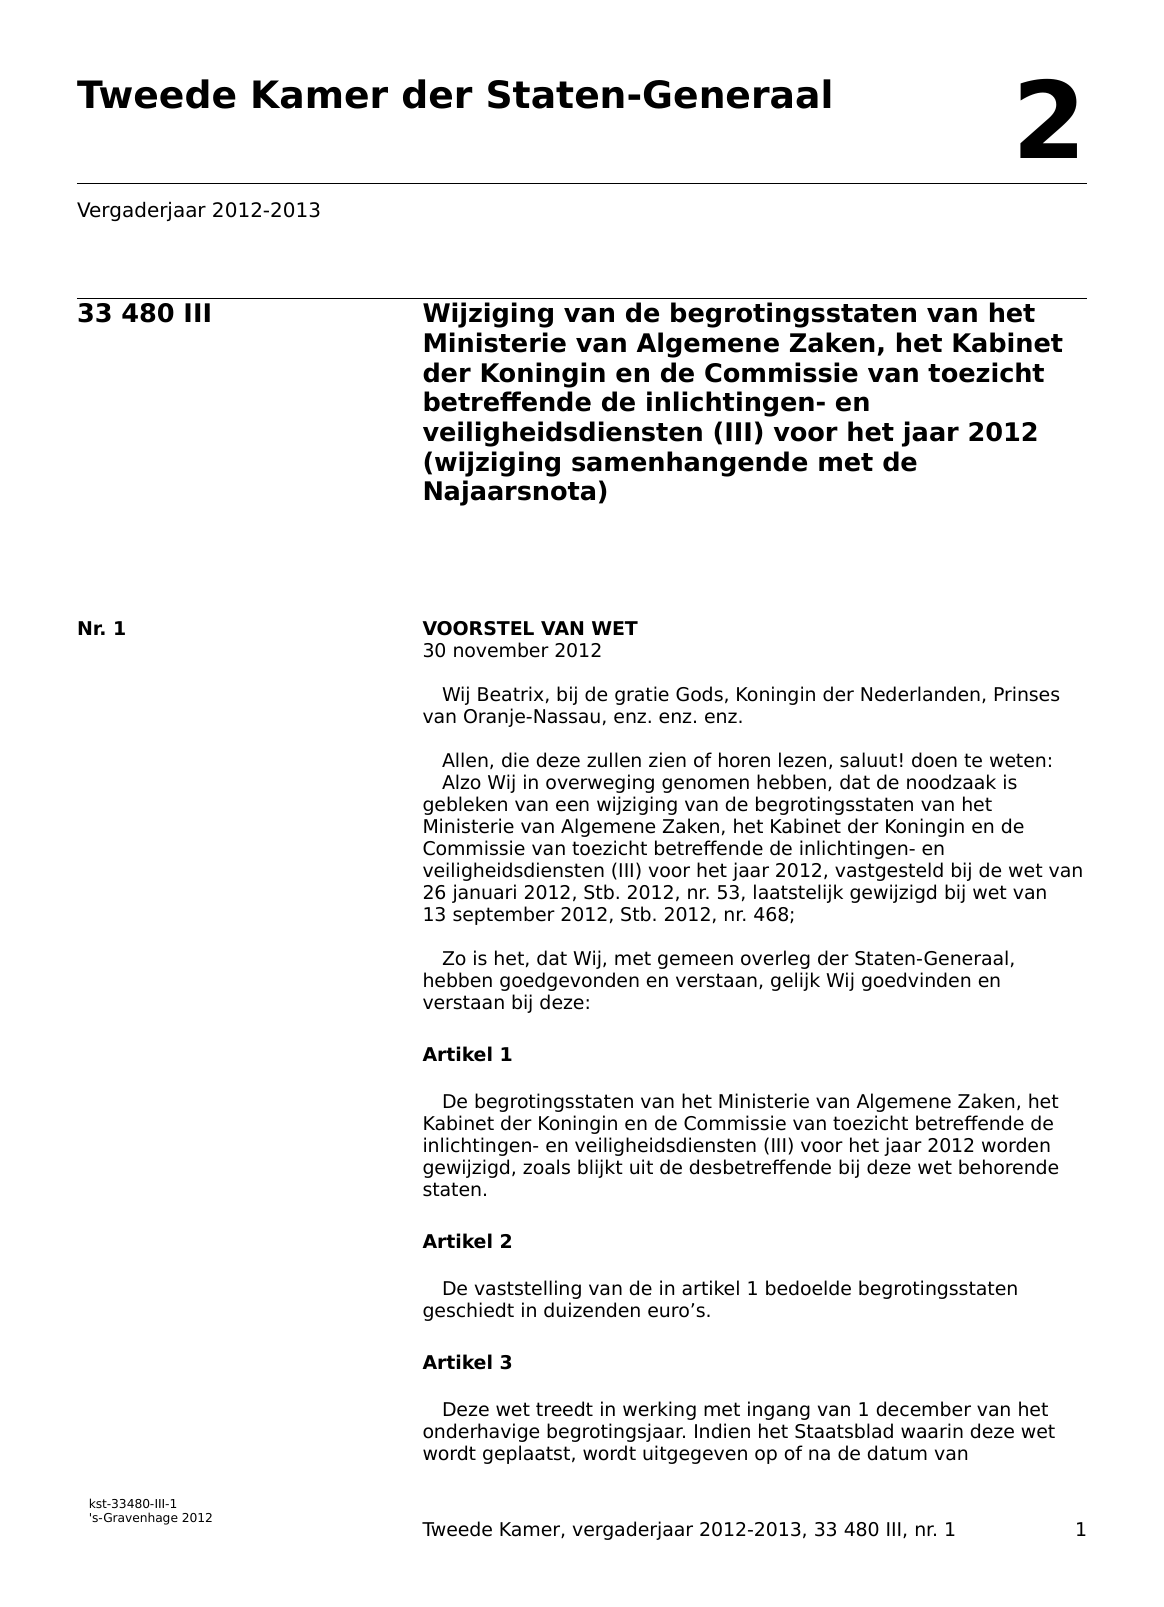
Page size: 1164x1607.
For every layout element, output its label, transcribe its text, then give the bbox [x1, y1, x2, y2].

text Alzo Wij in overweging genomen hebben, dat de noodzaak is gebleken van een wijziging van de begrotingsstaten van het Ministerie van Algemene Zaken, het Kabinet der Koningin en de Commissie van toezicht betreffende de inlichtingen- en veiligheidsdiensten (III) voor het jaar 2012, vastgesteld bij de wet van 26 januari 2012, Stb. 2012, nr. 53, laatstelijk gewijzigd bij wet van 13 september 2012, Stb. 2012, nr. 468; [422, 772, 1087, 926]
text De vaststelling van de in artikel 1 bedoelde begrotingsstaten geschiedt in duizenden euro’s. [422, 1278, 1087, 1322]
subtitle 33 480 III Wijziging van de begrotingsstaten van het Ministerie van Algemene Zaken, het Kabinet der Koningin en de Commissie van toezicht betreffende de inlichtingen- en veiligheidsdiensten (III) voor het jaar 2012 (wijziging samenhangende met de Najaarsnota) [77, 299, 1087, 507]
text Allen, die deze zullen zien of horen lezen, saluut! doen te weten: [422, 750, 1087, 772]
text Wij Beatrix, bij de gratie Gods, Koningin der Nederlanden, Prinses van Oranje-Nassau, enz. enz. enz. [422, 684, 1087, 728]
text Zo is het, dat Wij, met gemeen overleg der Staten-Generaal, hebben goedgevonden en verstaan, gelijk Wij goedvinden en verstaan bij deze: [422, 948, 1087, 1014]
text kst-33480-III-1 [88, 1497, 323, 1511]
subtitle Artikel 3 [422, 1352, 1087, 1374]
subtitle Artikel 1 [422, 1044, 1087, 1066]
table_header Tweede Kamer der Staten-Generaal [77, 59, 886, 183]
text 30 november 2012 [422, 640, 1087, 662]
text De begrotingsstaten van het Ministerie van Algemene Zaken, het Kabinet der Koningin en de Commissie van toezicht betreffende de inlichtingen- en veiligheidsdiensten (III) voor het jaar 2012 worden gewijzigd, zoals blijkt uit de desbetreffende bij deze wet behorende staten. [422, 1091, 1087, 1201]
table_header 2 [886, 59, 1087, 183]
table_cell Vergaderjaar 2012-2013 [77, 184, 1087, 298]
subtitle Artikel 2 [422, 1231, 1087, 1253]
subtitle Nr. 1 VOORSTEL VAN WET [77, 618, 1087, 640]
text 's-Gravenhage 2012 [88, 1511, 323, 1525]
text Deze wet treedt in werking met ingang van 1 december van het onderhavige begrotingsjaar. Indien het Staatsblad waarin deze wet wordt geplaatst, wordt uitgegeven op of na de datum van [422, 1399, 1087, 1465]
